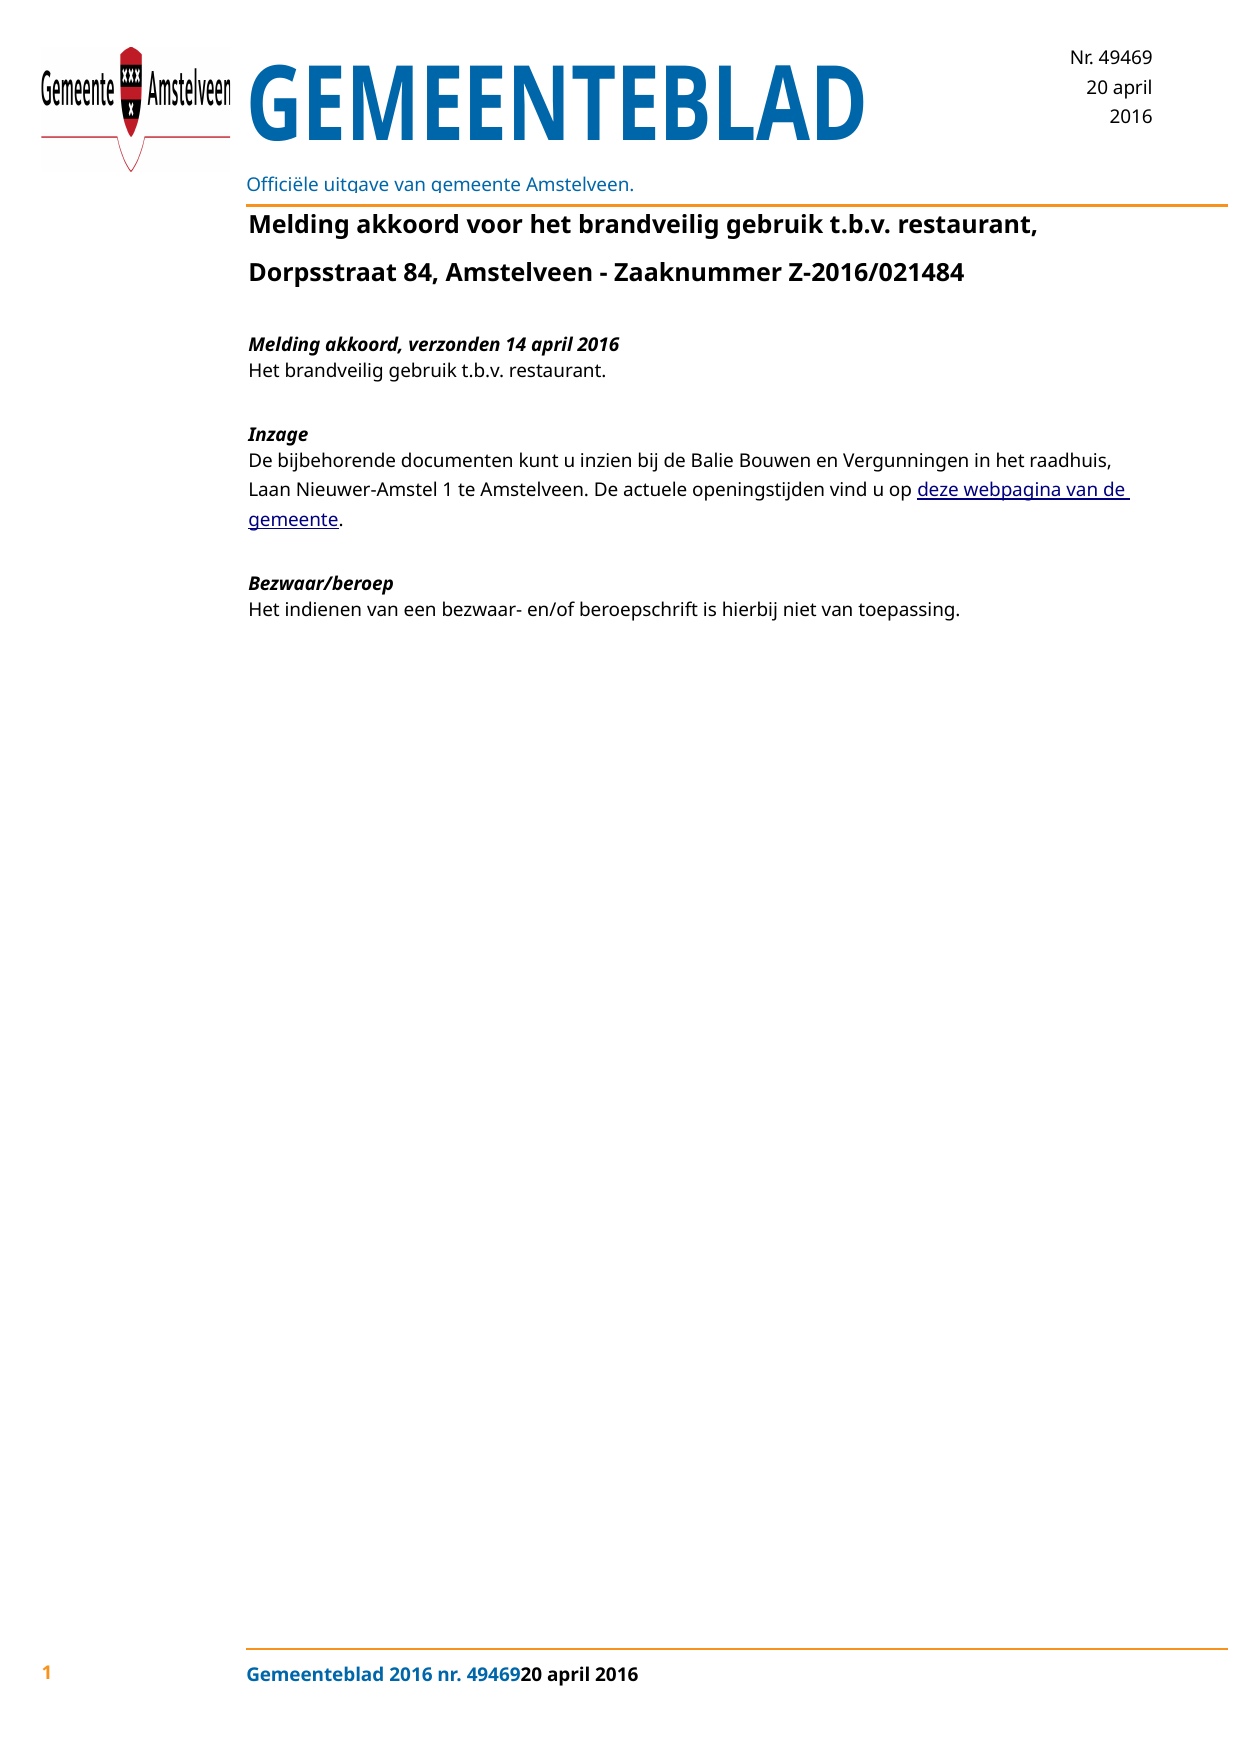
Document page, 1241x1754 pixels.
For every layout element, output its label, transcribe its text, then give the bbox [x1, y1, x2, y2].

text Melding akkoord, verzonden 14 april 2016 [248, 331, 1152, 357]
text Bezwaar/beroep [248, 570, 1152, 596]
text Het brandveilig gebruik t.b.v. restaurant. [248, 357, 1152, 383]
picture [41, 47, 231, 172]
text De bijbehorende documenten kunt u inzien bij de Balie Bouwen en Vergunningen in het raadhuis, Laan Nieuwer-Amstel 1 te Amstelveen. De actuele openingstijden vind u op deze webpagina van de gemeente. [248, 447, 1152, 532]
text Melding akkoord voor het brandveilig gebruik t.b.v. restaurant, Dorpsstraat 84, Amstelveen - Zaaknummer Z-2016/021484 [248, 207, 1152, 288]
text Het indienen van een bezwaar- en/of beroepschrift is hierbij niet van toepassing. [248, 596, 1152, 621]
text Inzage [248, 421, 1152, 447]
